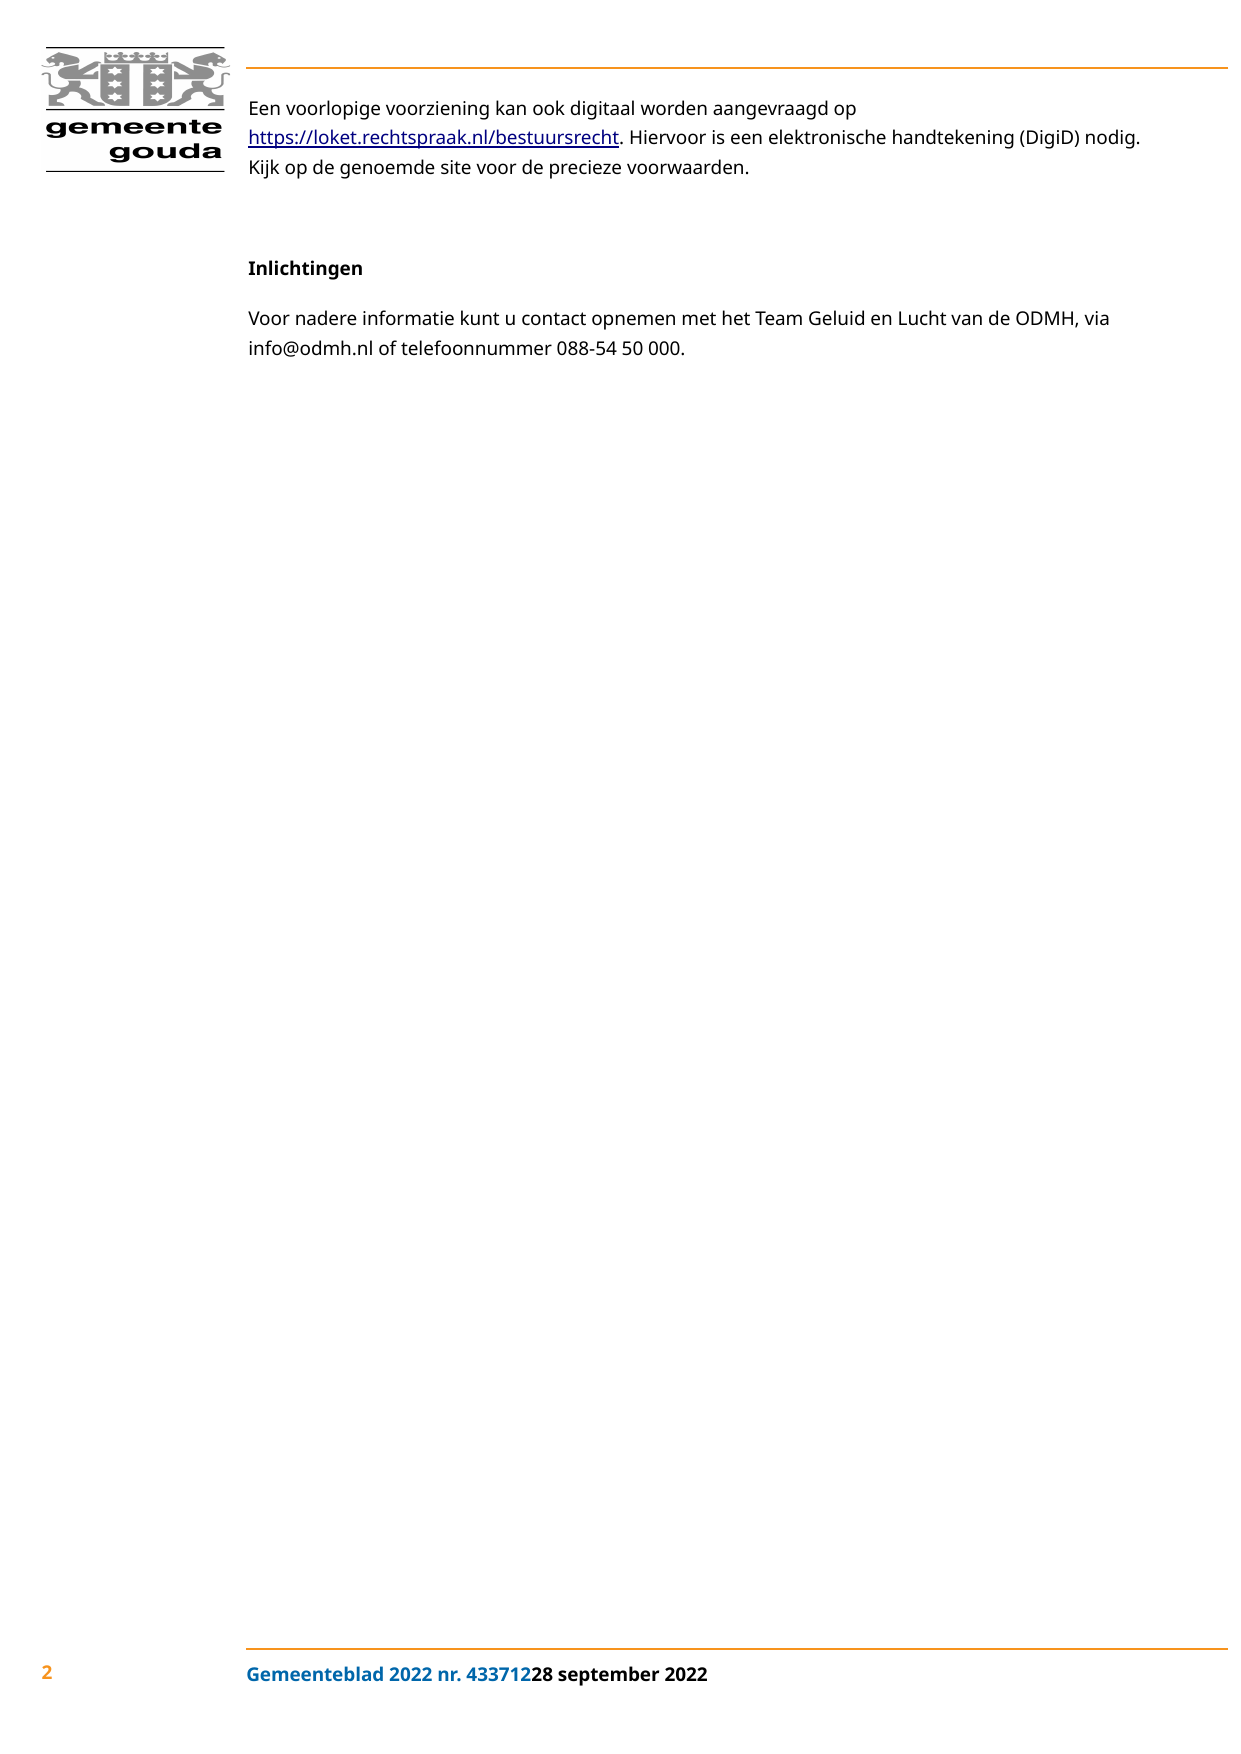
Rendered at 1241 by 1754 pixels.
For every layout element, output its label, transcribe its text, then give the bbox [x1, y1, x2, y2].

text Inlichtingen [248, 255, 1152, 281]
picture [41, 47, 231, 172]
text Een voorlopige voorziening kan ook digitaal worden aangevraagd op https://loket.rechtspraak.nl/bestuursrecht. Hiervoor is een elektronische handtekening (DigiD) nodig. Kijk op de genoemde site voor de precieze voorwaarden. [248, 95, 1152, 180]
text Voor nadere informatie kunt u contact opnemen met het Team Geluid en Lucht van de ODMH, via info@odmh.nl of telefoonnummer 088-54 50 000. [248, 305, 1152, 361]
